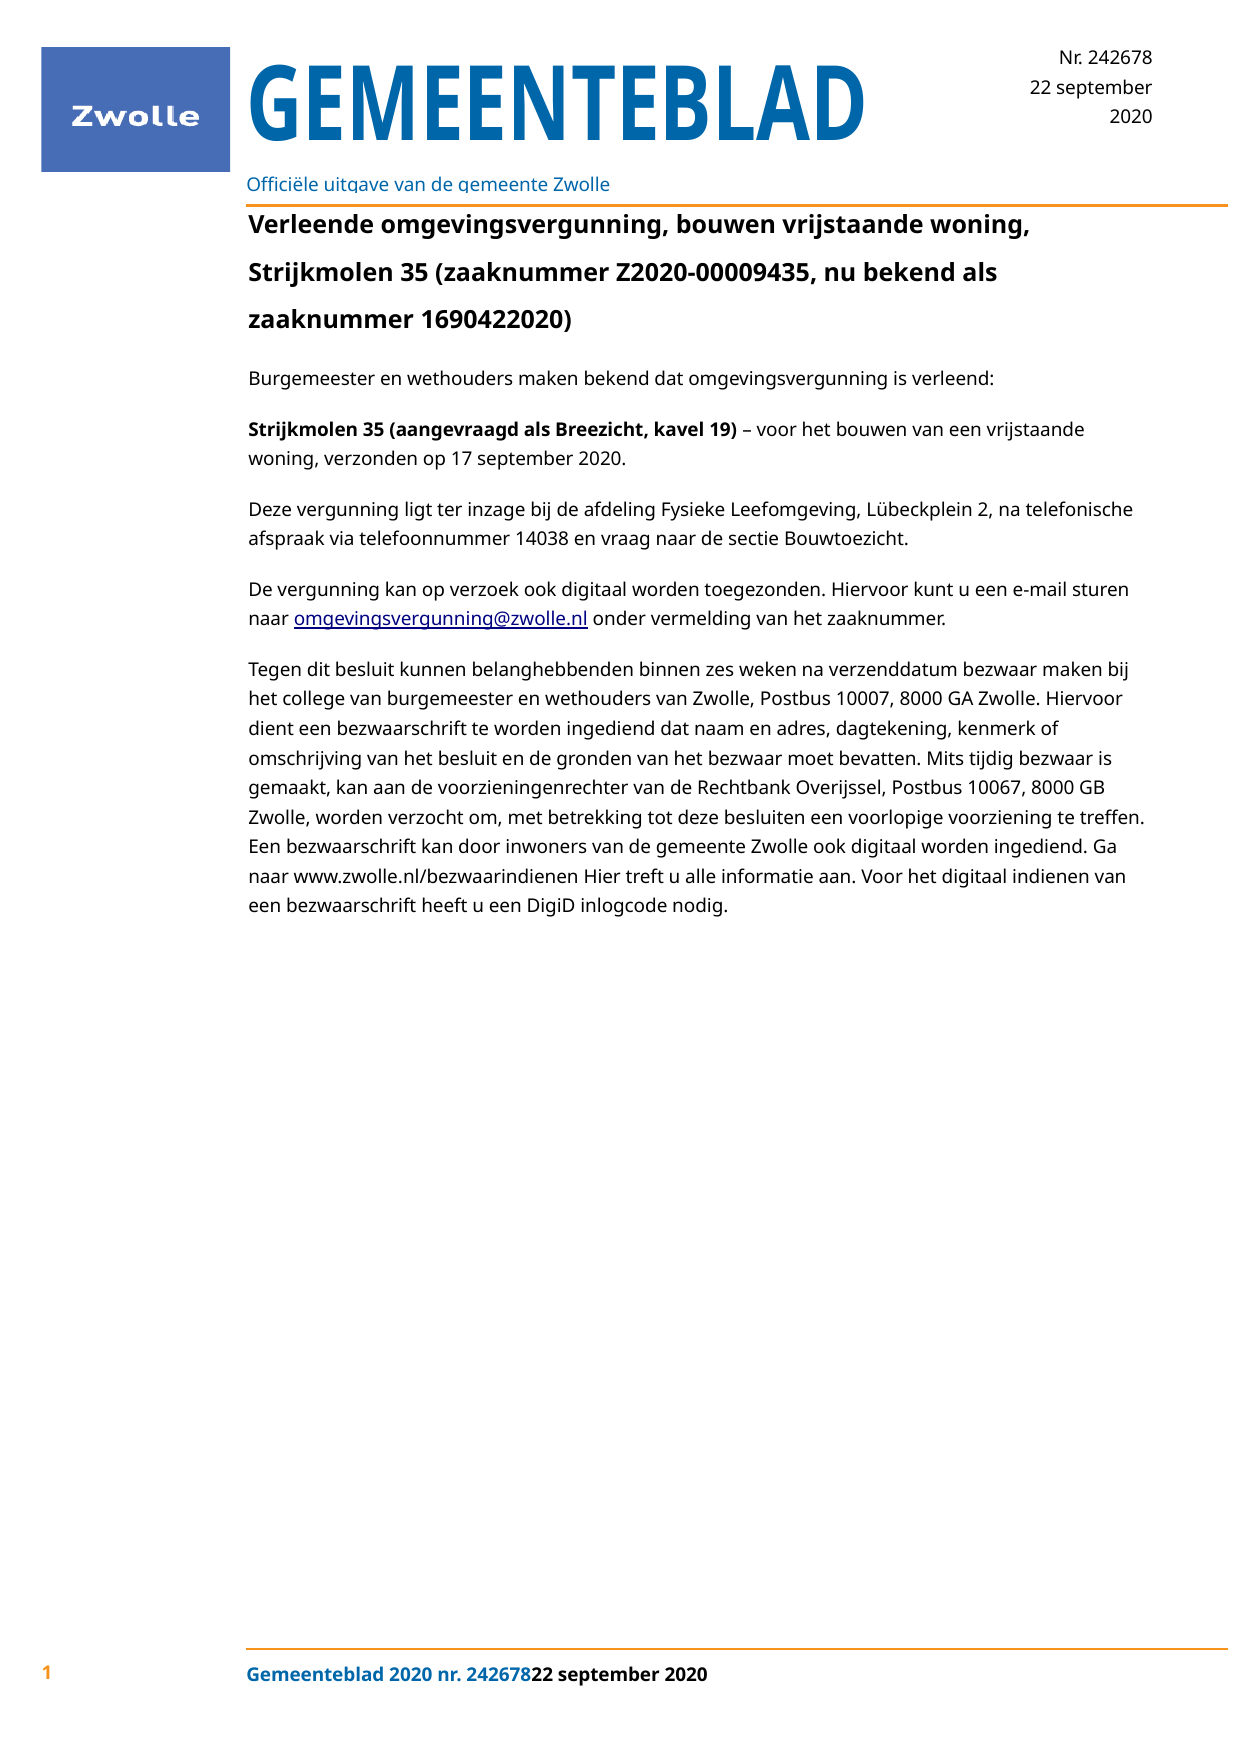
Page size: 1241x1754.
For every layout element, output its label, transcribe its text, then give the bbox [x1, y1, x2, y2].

text Deze vergunning ligt ter inzage bij de afdeling Fysieke Leefomgeving, Lübeckplein 2, na telefonische afspraak via telefoonnummer 14038 en vraag naar de sectie Bouwtoezicht. [248, 496, 1152, 551]
text Burgemeester en wethouders maken bekend dat omgevingsvergunning is verleend: [248, 366, 1152, 391]
text Verleende omgevingsvergunning, bouwen vrijstaande woning, Strijkmolen 35 (zaaknummer Z2020-00009435, nu bekend als zaaknummer 1690422020) [248, 207, 1152, 336]
text Tegen dit besluit kunnen belanghebbenden binnen zes weken na verzenddatum bezwaar maken bij het college van burgemeester en wethouders van Zwolle, Postbus 10007, 8000 GA Zwolle. Hiervoor dient een bezwaarschrift te worden ingediend dat naam en adres, dagtekening, kenmerk of omschrijving van het besluit en de gronden van het bezwaar moet bevatten. Mits tijdig bezwaar is gemaakt, kan aan de voorzieningenrechter van de Rechtbank Overijssel, Postbus 10067, 8000 GB Zwolle, worden verzocht om, met betrekking tot deze besluiten een voorlopige voorziening te treffen. Een bezwaarschrift kan door inwoners van de gemeente Zwolle ook digitaal worden ingediend. Ga naar www.zwolle.nl/bezwaarindienen Hier treft u alle informatie aan. Voor het digitaal indienen van een bezwaarschrift heeft u een DigiD inlogcode nodig. [248, 656, 1152, 918]
text Strijkmolen 35 (aangevraagd als Breezicht, kavel 19) – voor het bouwen van een vrijstaande woning, verzonden op 17 september 2020. [248, 416, 1152, 471]
text De vergunning kan op verzoek ook digitaal worden toegezonden. Hiervoor kunt u een e-mail sturen naar omgevingsvergunning@zwolle.nl onder vermelding van het zaaknummer. [248, 576, 1152, 631]
picture [41, 47, 231, 172]
